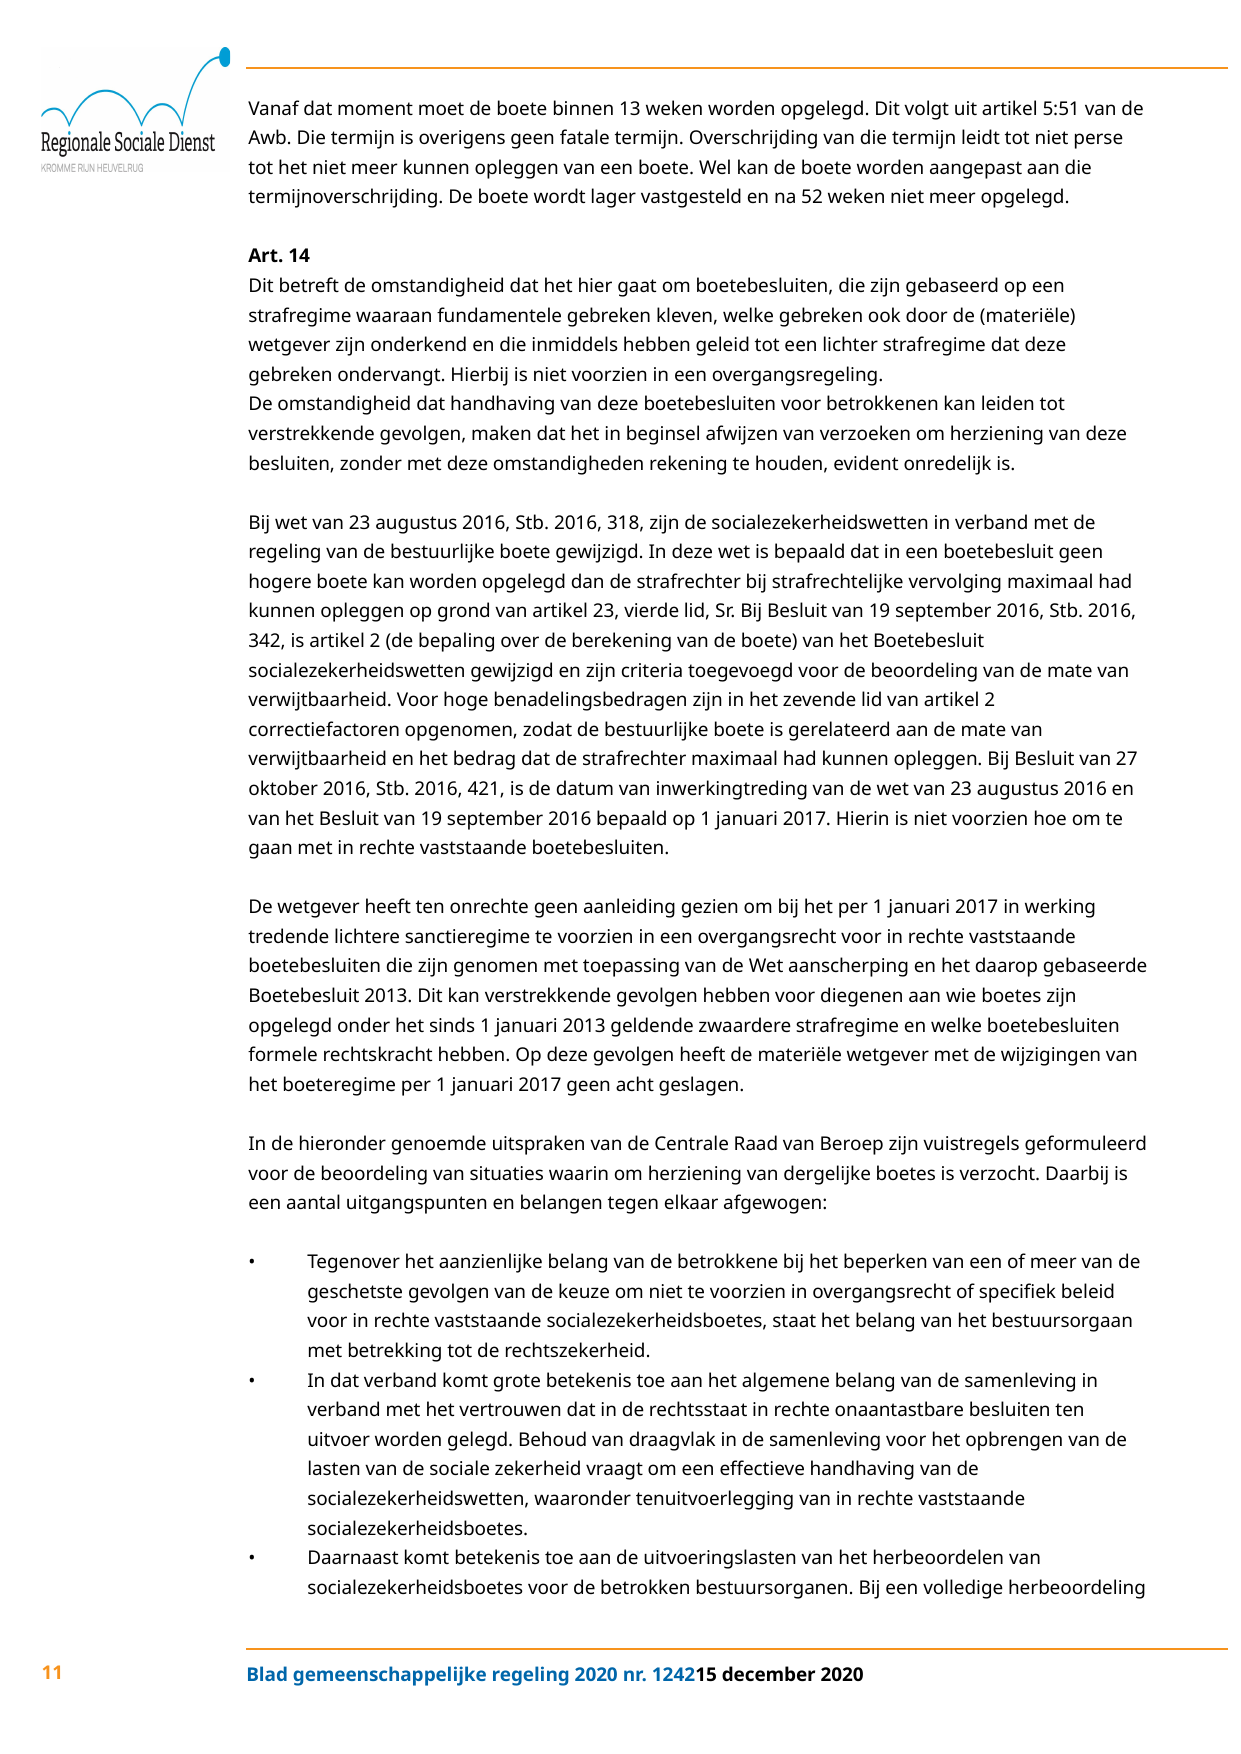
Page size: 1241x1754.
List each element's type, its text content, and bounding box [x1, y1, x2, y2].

text Art. 14 [248, 243, 1152, 268]
list In dat verband komt grote betekenis toe aan het algemene belang van de samenleving in verband met het vertrouwen dat in de rechtsstaat in rechte onaantastbare besluiten ten uitvoer worden gelegd. Behoud van draagvlak in de samenleving voor het opbrengen van de lasten van de sociale zekerheid vraagt om een effectieve handhaving van de socialezekerheidswetten, waaronder tenuitvoerlegging van in rechte vaststaande socialezekerheidsboetes. [248, 1367, 1152, 1541]
text Dit betreft de omstandigheid dat het hier gaat om boetebesluiten, die zijn gebaseerd op een strafregime waaraan fundamentele gebreken kleven, welke gebreken ook door de (materiële) wetgever zijn onderkend en die inmiddels hebben geleid tot een lichter strafregime dat deze gebreken ondervangt. Hierbij is niet voorzien in een overgangsregeling. [248, 272, 1152, 387]
list Tegenover het aanzienlijke belang van de betrokkene bij het beperken van een of meer van de geschetste gevolgen van de keuze om niet te voorzien in overgangsrecht of specifiek beleid voor in rechte vaststaande socialezekerheidsboetes, staat het belang van het bestuursorgaan met betrekking tot de rechtszekerheid. [248, 1248, 1152, 1363]
picture [41, 47, 231, 172]
text Vanaf dat moment moet de boete binnen 13 weken worden opgelegd. Dit volgt uit artikel 5:51 van de Awb. Die termijn is overigens geen fatale termijn. Overschrijding van die termijn leidt tot niet perse tot het niet meer kunnen opleggen van een boete. Wel kan de boete worden aangepast aan die termijnoverschrijding. De boete wordt lager vastgesteld en na 52 weken niet meer opgelegd. [248, 95, 1152, 209]
text De omstandigheid dat handhaving van deze boetebesluiten voor betrokkenen kan leiden tot verstrekkende gevolgen, maken dat het in beginsel afwijzen van verzoeken om herziening van deze besluiten, zonder met deze omstandigheden rekening te houden, evident onredelijk is. [248, 391, 1152, 476]
list Daarnaast komt betekenis toe aan de uitvoeringslasten van het herbeoordelen van socialezekerheidsboetes voor de betrokken bestuursorganen. Bij een volledige herbeoordeling [248, 1544, 1152, 1600]
text De wetgever heeft ten onrechte geen aanleiding gezien om bij het per 1 januari 2017 in werking tredende lichtere sanctieregime te voorzien in een overgangsrecht voor in rechte vaststaande boetebesluiten die zijn genomen met toepassing van de Wet aanscherping en het daarop gebaseerde Boetebesluit 2013. Dit kan verstrekkende gevolgen hebben voor diegenen aan wie boetes zijn opgelegd onder het sinds 1 januari 2013 geldende zwaardere strafregime en welke boetebesluiten formele rechtskracht hebben. Op deze gevolgen heeft de materiële wetgever met de wijzigingen van het boeteregime per 1 januari 2017 geen acht geslagen. [248, 893, 1152, 1097]
text In de hieronder genoemde uitspraken van de Centrale Raad van Beroep zijn vuistregels geformuleerd voor de beoordeling van situaties waarin om herziening van dergelijke boetes is verzocht. Daarbij is een aantal uitgangspunten en belangen tegen elkaar afgewogen: [248, 1130, 1152, 1215]
text Bij wet van 23 augustus 2016, Stb. 2016, 318, zijn de socialezekerheidswetten in verband met de regeling van de bestuurlijke boete gewijzigd. In deze wet is bepaald dat in een boetebesluit geen hogere boete kan worden opgelegd dan de strafrechter bij strafrechtelijke vervolging maximaal had kunnen opleggen op grond van artikel 23, vierde lid, Sr. Bij Besluit van 19 september 2016, Stb. 2016, 342, is artikel 2 (de bepaling over de berekening van de boete) van het Boetebesluit socialezekerheidswetten gewijzigd en zijn criteria toegevoegd voor de beoordeling van de mate van verwijtbaarheid. Voor hoge benadelingsbedragen zijn in het zevende lid van artikel 2 correctiefactoren opgenomen, zodat de bestuurlijke boete is gerelateerd aan de mate van verwijtbaarheid en het bedrag dat de strafrechter maximaal had kunnen opleggen. Bij Besluit van 27 oktober 2016, Stb. 2016, 421, is de datum van inwerkingtreding van de wet van 23 augustus 2016 en van het Besluit van 19 september 2016 bepaald op 1 januari 2017. Hierin is niet voorzien hoe om te gaan met in rechte vaststaande boetebesluiten. [248, 509, 1152, 860]
